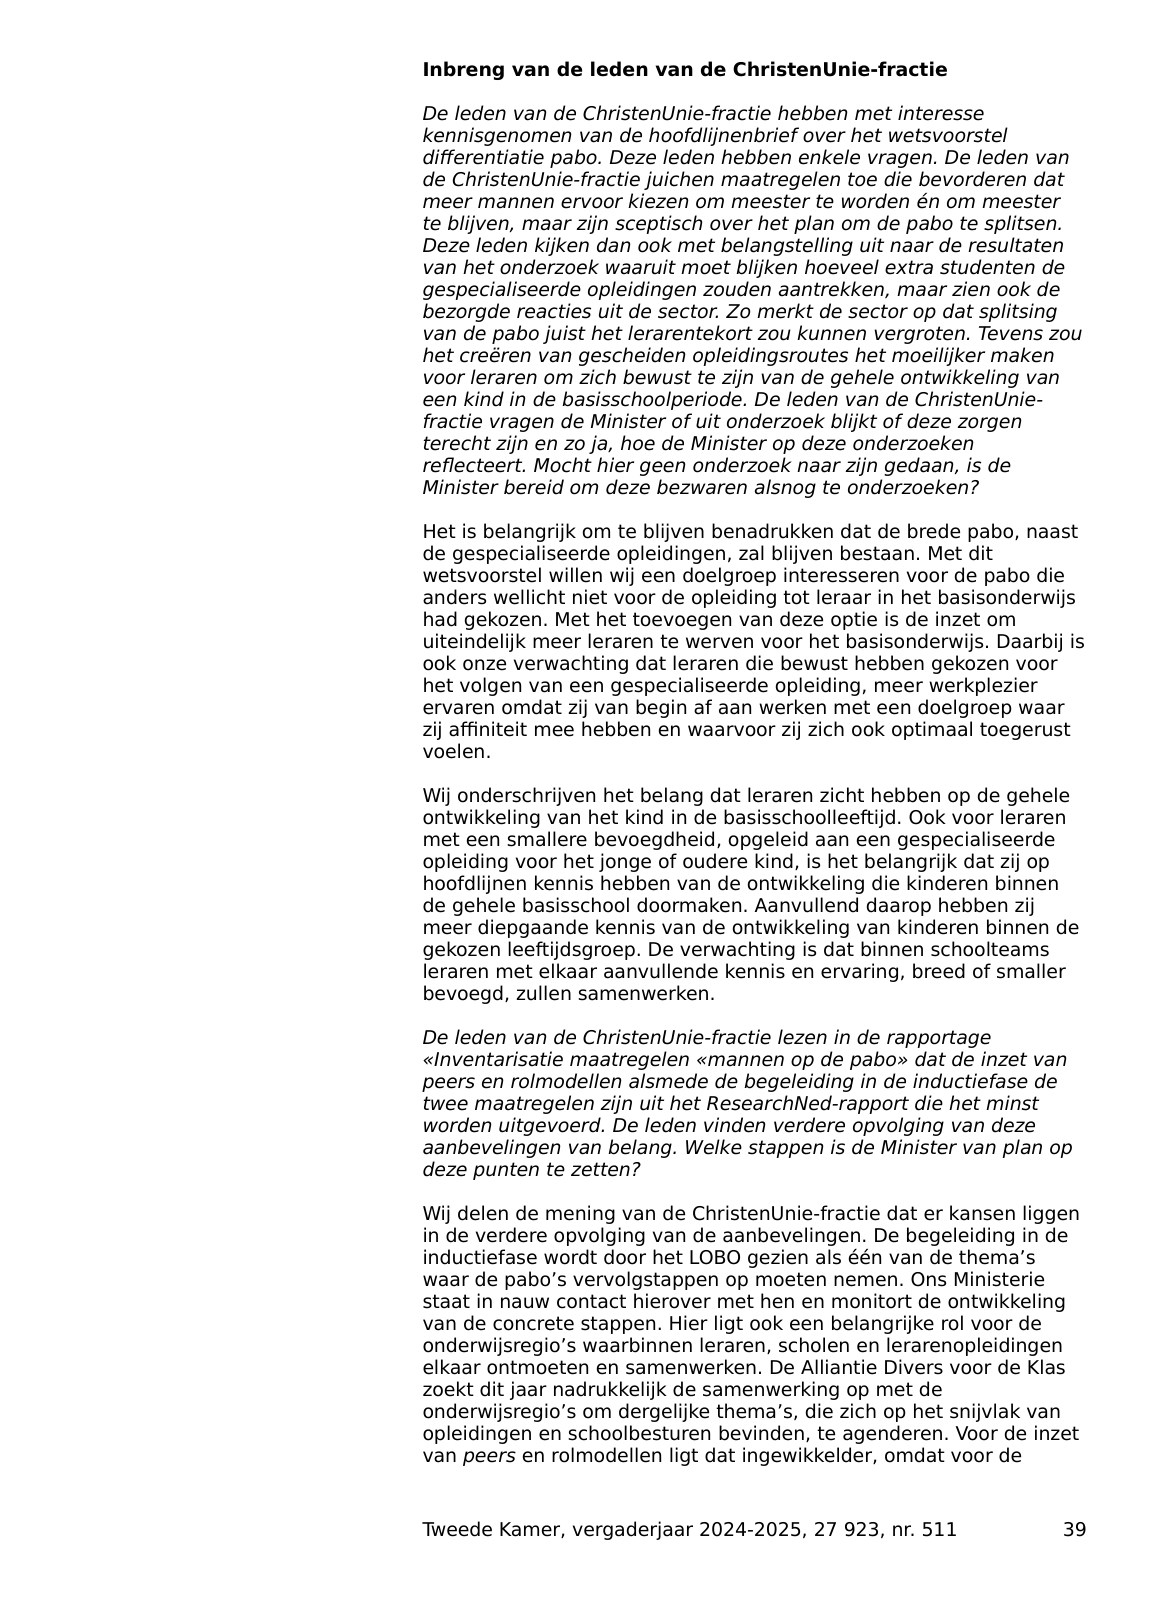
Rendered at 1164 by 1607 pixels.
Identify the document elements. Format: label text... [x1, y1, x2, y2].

text De leden van de ChristenUnie-fractie hebben met interesse kennisgenomen van de hoofdlijnenbrief over het wetsvoorstel differentiatie pabo. Deze leden hebben enkele vragen. De leden van de ChristenUnie-fractie juichen maatregelen toe die bevorderen dat meer mannen ervoor kiezen om meester te worden én om meester te blijven, maar zijn sceptisch over het plan om de pabo te splitsen. Deze leden kijken dan ook met belangstelling uit naar de resultaten van het onderzoek waaruit moet blijken hoeveel extra studenten de gespecialiseerde opleidingen zouden aantrekken, maar zien ook de bezorgde reacties uit de sector. Zo merkt de sector op dat splitsing van de pabo juist het lerarentekort zou kunnen vergroten. Tevens zou het creëren van gescheiden opleidingsroutes het moeilijker maken voor leraren om zich bewust te zijn van de gehele ontwikkeling van een kind in de basisschoolperiode. De leden van de ChristenUnie-fractie vragen de Minister of uit onderzoek blijkt of deze zorgen terecht zijn en zo ja, hoe de Minister op deze onderzoeken reflecteert. Mocht hier geen onderzoek naar zijn gedaan, is de Minister bereid om deze bezwaren alsnog te onderzoeken? [422, 103, 1087, 499]
subtitle Inbreng van de leden van de ChristenUnie-fractie [422, 59, 1087, 81]
text Wij delen de mening van de ChristenUnie-fractie dat er kansen liggen in de verdere opvolging van de aanbevelingen. De begeleiding in de inductiefase wordt door het LOBO gezien als één van de thema’s waar de pabo’s vervolgstappen op moeten nemen. Ons Ministerie staat in nauw contact hierover met hen en monitort de ontwikkeling van de concrete stappen. Hier ligt ook een belangrijke rol voor de onderwijsregio’s waarbinnen leraren, scholen en lerarenopleidingen elkaar ontmoeten en samenwerken. De Alliantie Divers voor de Klas zoekt dit jaar nadrukkelijk de samenwerking op met de onderwijsregio’s om dergelijke thema’s, die zich op het snijvlak van opleidingen en schoolbesturen bevinden, te agenderen. Voor de inzet van peers en rolmodellen ligt dat ingewikkelder, omdat voor de [422, 1203, 1087, 1467]
text Het is belangrijk om te blijven benadrukken dat de brede pabo, naast de gespecialiseerde opleidingen, zal blijven bestaan. Met dit wetsvoorstel willen wij een doelgroep interesseren voor de pabo die anders wellicht niet voor de opleiding tot leraar in het basisonderwijs had gekozen. Met het toevoegen van deze optie is de inzet om uiteindelijk meer leraren te werven voor het basisonderwijs. Daarbij is ook onze verwachting dat leraren die bewust hebben gekozen voor het volgen van een gespecialiseerde opleiding, meer werkplezier ervaren omdat zij van begin af aan werken met een doelgroep waar zij affiniteit mee hebben en waarvoor zij zich ook optimaal toegerust voelen. [422, 521, 1087, 763]
text De leden van de ChristenUnie-fractie lezen in de rapportage «Inventarisatie maatregelen «mannen op de pabo» dat de inzet van peers en rolmodellen alsmede de begeleiding in de inductiefase de twee maatregelen zijn uit het ResearchNed-rapport die het minst worden uitgevoerd. De leden vinden verdere opvolging van deze aanbevelingen van belang. Welke stappen is de Minister van plan op deze punten te zetten? [422, 1027, 1087, 1181]
text Wij onderschrijven het belang dat leraren zicht hebben op de gehele ontwikkeling van het kind in de basisschoolleeftijd. Ook voor leraren met een smallere bevoegdheid, opgeleid aan een gespecialiseerde opleiding voor het jonge of oudere kind, is het belangrijk dat zij op hoofdlijnen kennis hebben van de ontwikkeling die kinderen binnen de gehele basisschool doormaken. Aanvullend daarop hebben zij meer diepgaande kennis van de ontwikkeling van kinderen binnen de gekozen leeftijdsgroep. De verwachting is dat binnen schoolteams leraren met elkaar aanvullende kennis en ervaring, breed of smaller bevoegd, zullen samenwerken. [422, 785, 1087, 1005]
